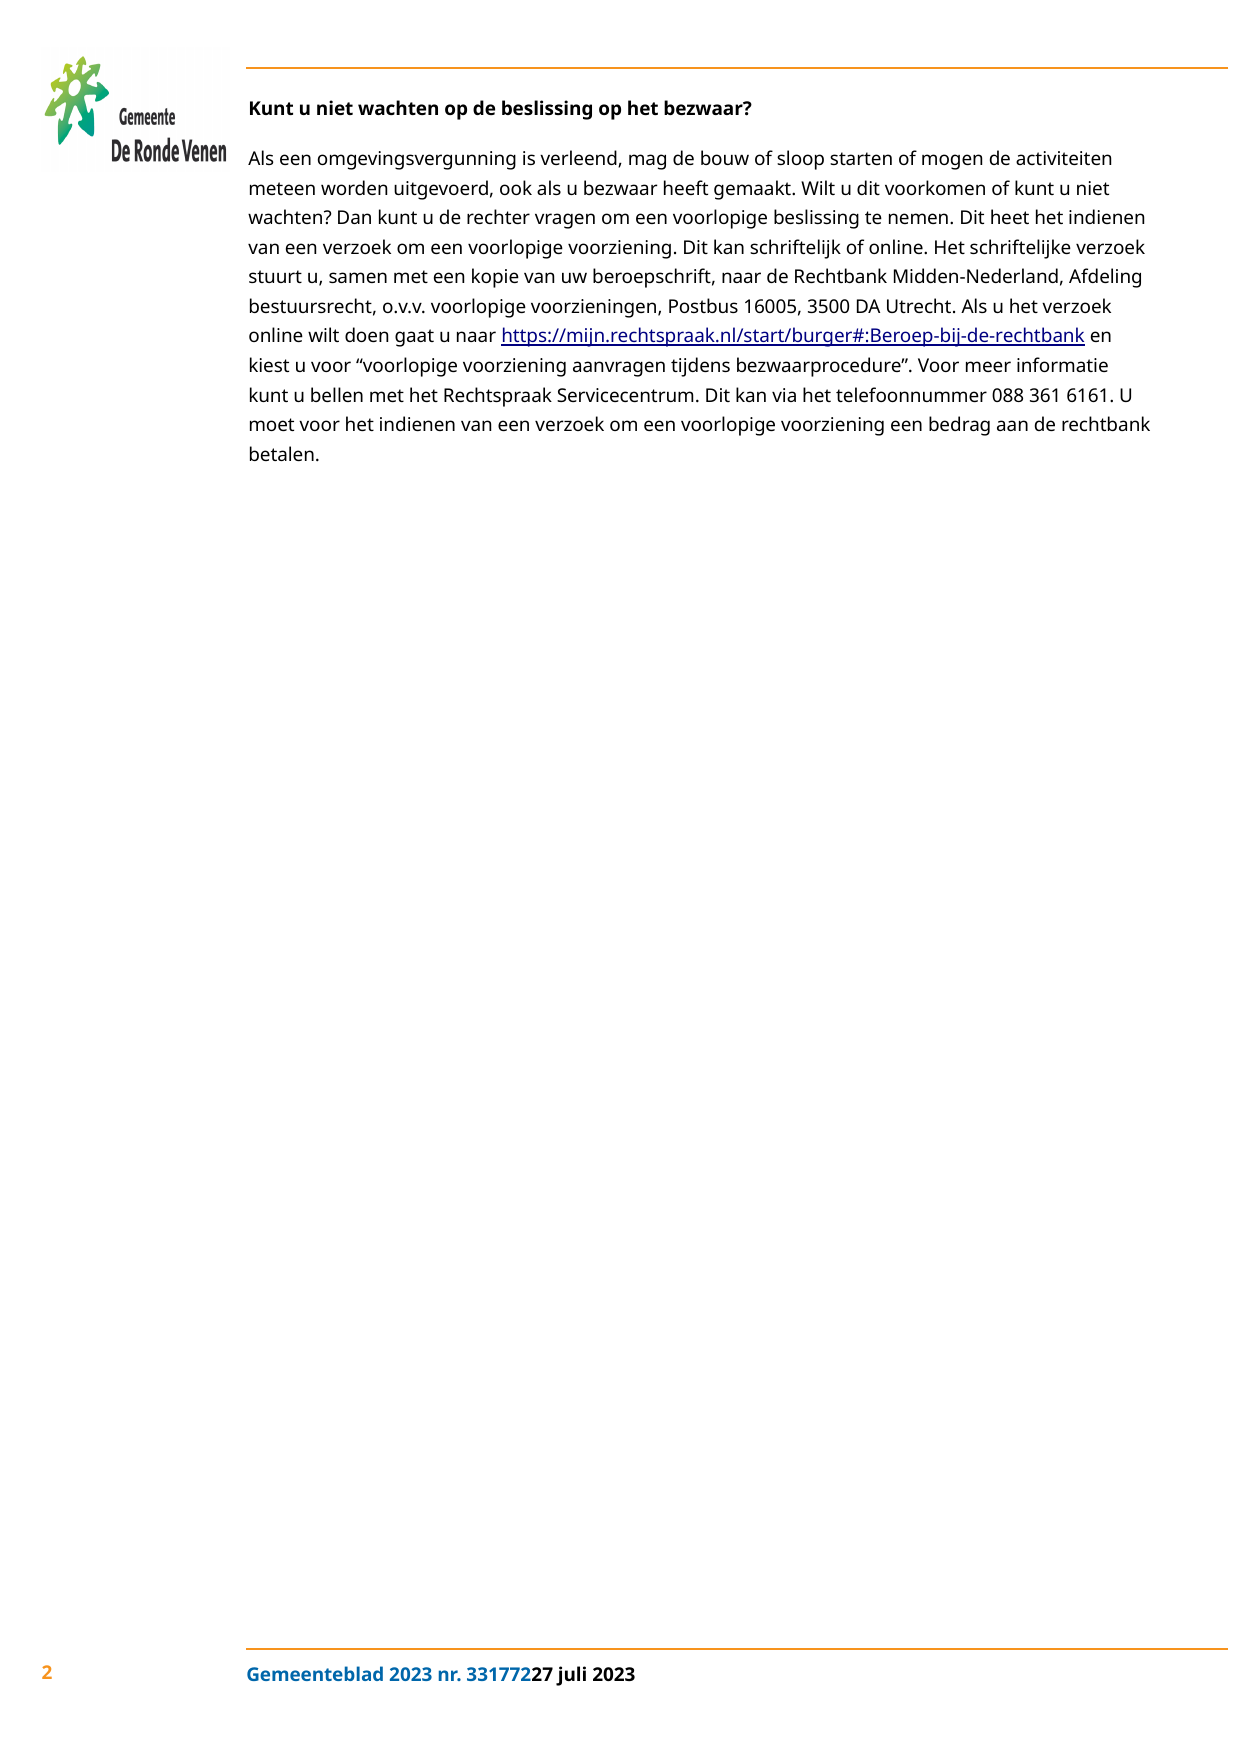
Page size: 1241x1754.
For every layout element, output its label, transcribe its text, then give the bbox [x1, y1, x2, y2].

text Kunt u niet wachten op de beslissing op het bezwaar? [248, 95, 1152, 121]
text Als een omgevingsvergunning is verleend, mag de bouw of sloop starten of mogen de activiteiten meteen worden uitgevoerd, ook als u bezwaar heeft gemaakt. Wilt u dit voorkomen of kunt u niet wachten? Dan kunt u de rechter vragen om een voorlopige beslissing te nemen. Dit heet het indienen van een verzoek om een voorlopige voorziening. Dit kan schriftelijk of online. Het schriftelijke verzoek stuurt u, samen met een kopie van uw beroepschrift, naar de Rechtbank Midden-Nederland, Afdeling bestuursrecht, o.v.v. voorlopige voorzieningen, Postbus 16005, 3500 DA Utrecht. Als u het verzoek online wilt doen gaat u naar https://mijn.rechtspraak.nl/start/burger#:Beroep-bij-de-rechtbank en kiest u voor “voorlopige voorziening aanvragen tijdens bezwaarprocedure”. Voor meer informatie kunt u bellen met het Rechtspraak Servicecentrum. Dit kan via het telefoonnummer 088 361 6161. U moet voor het indienen van een verzoek om een voorlopige voorziening een bedrag aan de rechtbank betalen. [248, 145, 1152, 467]
picture [41, 47, 231, 172]
